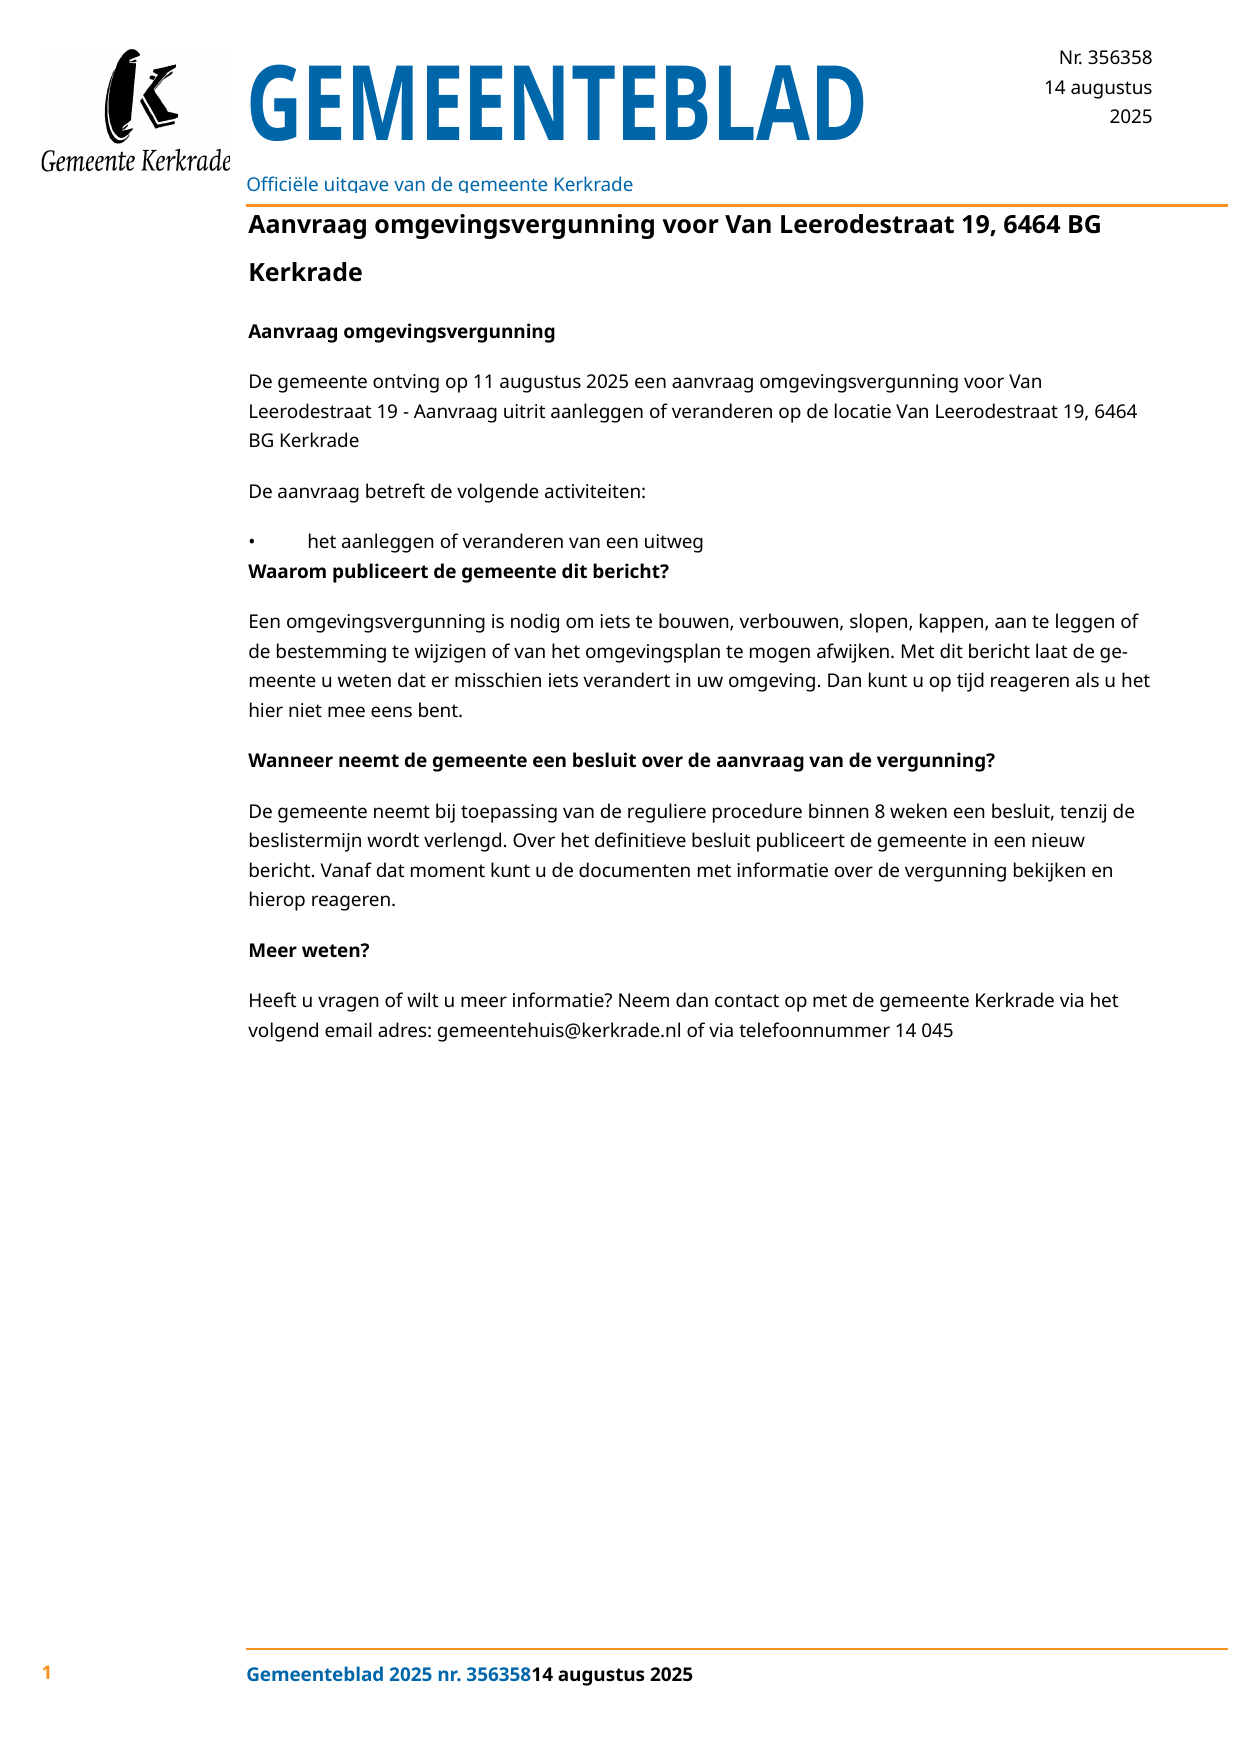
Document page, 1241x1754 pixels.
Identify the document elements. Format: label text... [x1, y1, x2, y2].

text Een omgevingsvergunning is nodig om iets te bouwen, verbouwen, slopen, kappen, aan te leggen of de bestemming te wijzigen of van het omgevingsplan te mogen afwijken. Met dit bericht laat de ge- meente u weten dat er misschien iets verandert in uw omgeving. Dan kunt u op tijd reageren als u het hier niet mee eens bent. [248, 608, 1152, 723]
picture [41, 47, 231, 172]
text De gemeente neemt bij toepassing van de reguliere procedure binnen 8 weken een besluit, tenzij de beslistermijn wordt verlengd. Over het definitieve besluit publiceert de gemeente in een nieuw bericht. Vanaf dat moment kunt u de documenten met informatie over de vergunning bekijken en hierop reageren. [248, 798, 1152, 912]
text Aanvraag omgevingsvergunning voor Van Leerodestraat 19, 6464 BG Kerkrade [248, 207, 1152, 288]
text Meer weten? [248, 937, 1152, 963]
text Wanneer neemt de gemeente een besluit over de aanvraag van de vergunning? [248, 747, 1152, 773]
text De aanvraag betreft de volgende activiteiten: [248, 478, 1152, 504]
text Waarom publiceert de gemeente dit bericht? [248, 558, 1152, 584]
text Aanvraag omgevingsvergunning [248, 318, 1152, 344]
text De gemeente ontving op 11 augustus 2025 een aanvraag omgevingsvergunning voor Van Leerodestraat 19 - Aanvraag uitrit aanleggen of veranderen op de locatie Van Leerodestraat 19, 6464 BG Kerkrade [248, 368, 1152, 453]
text Heeft u vragen of wilt u meer informatie? Neem dan contact op met de gemeente Kerkrade via het volgend email adres: gemeentehuis@kerkrade.nl of via telefoonnummer 14 045 [248, 987, 1152, 1043]
list het aanleggen of veranderen van een uitweg [248, 528, 1152, 554]
